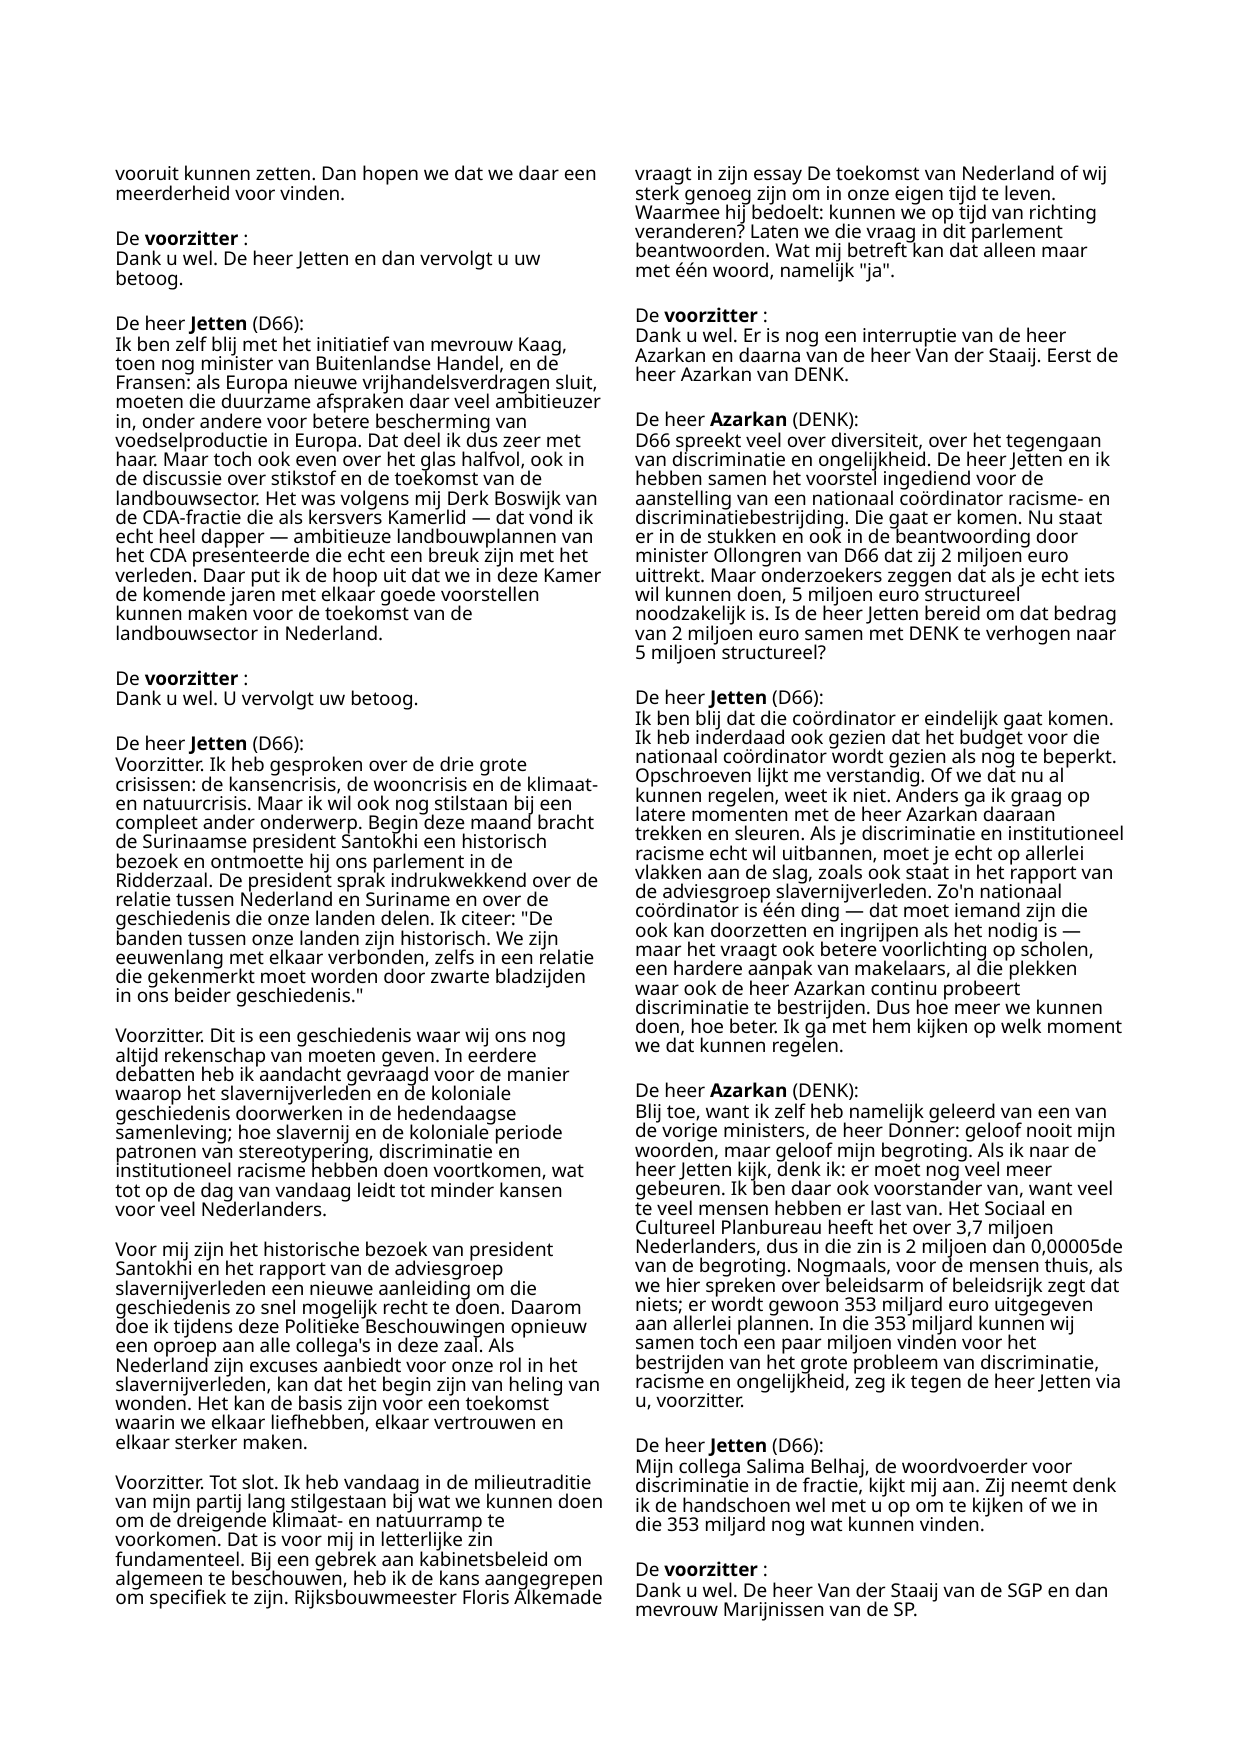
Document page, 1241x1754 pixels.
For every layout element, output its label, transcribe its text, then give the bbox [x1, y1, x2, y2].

text vooruit kunnen zetten. Dan hopen we dat we daar een meerderheid voor vinden. [115, 165, 605, 204]
text De heer Jetten (D66): [635, 1432, 1125, 1458]
text De heer Azarkan (DENK): [635, 1077, 1125, 1103]
text Ik ben zelf blij met het initiatief van mevrouw Kaag, toen nog minister van Buitenlandse Handel, en de Fransen: als Europa nieuwe vrijhandelsverdragen sluit, moeten die duurzame afspraken daar veel ambitieuzer in, onder andere voor betere bescherming van voedselproductie in Europa. Dat deel ik dus zeer met haar. Maar toch ook even over het glas halfvol, ook in de discussie over stikstof en de toekomst van de landbouwsector. Het was volgens mij Derk Boswijk van de CDA-fractie die als kersvers Kamerlid — dat vond ik echt heel dapper — ambitieuze landbouwplannen van het CDA presenteerde die echt een breuk zijn met het verleden. Daar put ik de hoop uit dat we in deze Kamer de komende jaren met elkaar goede voorstellen kunnen maken voor de toekomst van de landbouwsector in Nederland. [115, 336, 605, 644]
text De voorzitter : [115, 665, 605, 690]
text Dank u wel. De heer Van der Staaij van de SGP en dan mevrouw Marijnissen van de SP. [635, 1582, 1125, 1620]
text Dank u wel. U vervolgt uw betoog. [115, 690, 605, 710]
text De heer Jetten (D66): [115, 310, 605, 336]
text Voorzitter. Ik heb gesproken over de drie grote crisissen: de kansencrisis, de wooncrisis en de klimaat- en natuurcrisis. Maar ik wil ook nog stilstaan bij een compleet ander onderwerp. Begin deze maand bracht de Surinaamse president Santokhi een historisch bezoek en ontmoette hij ons parlement in de Ridderzaal. De president sprak indrukwekkend over de relatie tussen Nederland en Suriname en over de geschiedenis die onze landen delen. Ik citeer: "De banden tussen onze landen zijn historisch. We zijn eeuwenlang met elkaar verbonden, zelfs in een relatie die gekenmerkt moet worden door zwarte bladzijden in ons beider geschiedenis." [115, 756, 605, 1007]
text Mijn collega Salima Belhaj, de woordvoerder voor discriminatie in de fractie, kijkt mij aan. Zij neemt denk ik de handschoen wel met u op om te kijken of we in die 353 miljard nog wat kunnen vinden. [635, 1458, 1125, 1535]
text Blij toe, want ik zelf heb namelijk geleerd van een van de vorige ministers, de heer Donner: geloof nooit mijn woorden, maar geloof mijn begroting. Als ik naar de heer Jetten kijk, denk ik: er moet nog veel meer gebeuren. Ik ben daar ook voorstander van, want veel te veel mensen hebben er last van. Het Sociaal en Cultureel Planbureau heeft het over 3,7 miljoen Nederlanders, dus in die zin is 2 miljoen dan 0,00005de van de begroting. Nogmaals, voor de mensen thuis, als we hier spreken over beleidsarm of beleidsrijk zegt dat niets; er wordt gewoon 353 miljard euro uitgegeven aan allerlei plannen. In die 353 miljard kunnen wij samen toch een paar miljoen vinden voor het bestrijden van het grote probleem van discriminatie, racisme en ongelijkheid, zeg ik tegen de heer Jetten via u, voorzitter. [635, 1103, 1125, 1411]
text De voorzitter : [635, 1556, 1125, 1582]
text De heer Jetten (D66): [635, 684, 1125, 710]
text vraagt in zijn essay De toekomst van Nederland of wij sterk genoeg zijn om in onze eigen tijd te leven. Waarmee hij bedoelt: kunnen we op tijd van richting veranderen? Laten we die vraag in dit parlement beantwoorden. Wat mij betreft kan dat alleen maar met één woord, namelijk "ja". [635, 165, 1125, 281]
text Voorzitter. Dit is een geschiedenis waar wij ons nog altijd rekenschap van moeten geven. In eerdere debatten heb ik aandacht gevraagd voor de manier waarop het slavernijverleden en de koloniale geschiedenis doorwerken in de hedendaagse samenleving; hoe slavernij en de koloniale periode patronen van stereotypering, discriminatie en institutioneel racisme hebben doen voortkomen, wat tot op de dag van vandaag leidt tot minder kansen voor veel Nederlanders. [115, 1027, 605, 1220]
text Voorzitter. Tot slot. Ik heb vandaag in de milieutraditie van mijn partij lang stilgestaan bij wat we kunnen doen om de dreigende klimaat- en natuurramp te voorkomen. Dat is voor mij in letterlijke zin fundamenteel. Bij een gebrek aan kabinetsbeleid om algemeen te beschouwen, heb ik de kans aangegrepen om specifiek te zijn. Rijksbouwmeester Floris Alkemade [115, 1474, 605, 1608]
text De voorzitter : [635, 302, 1125, 327]
text De heer Azarkan (DENK): [635, 406, 1125, 432]
text Dank u wel. De heer Jetten en dan vervolgt u uw betoog. [115, 250, 605, 289]
text D66 spreekt veel over diversiteit, over het tegengaan van discriminatie en ongelijkheid. De heer Jetten en ik hebben samen het voorstel ingediend voor de aanstelling van een nationaal coördinator racisme- en discriminatiebestrijding. Die gaat er komen. Nu staat er in de stukken en ook in de beantwoording door minister Ollongren van D66 dat zij 2 miljoen euro uittrekt. Maar onderzoekers zeggen dat als je echt iets wil kunnen doen, 5 miljoen euro structureel noodzakelijk is. Is de heer Jetten bereid om dat bedrag van 2 miljoen euro samen met DENK te verhogen naar 5 miljoen structureel? [635, 432, 1125, 663]
text Ik ben blij dat die coördinator er eindelijk gaat komen. Ik heb inderdaad ook gezien dat het budget voor die nationaal coördinator wordt gezien als nog te beperkt. Opschroeven lijkt me verstandig. Of we dat nu al kunnen regelen, weet ik niet. Anders ga ik graag op latere momenten met de heer Azarkan daaraan trekken en sleuren. Als je discriminatie en institutioneel racisme echt wil uitbannen, moet je echt op allerlei vlakken aan de slag, zoals ook staat in het rapport van de adviesgroep slavernijverleden. Zo'n nationaal coördinator is één ding — dat moet iemand zijn die ook kan doorzetten en ingrijpen als het nodig is — maar het vraagt ook betere voorlichting op scholen, een hardere aanpak van makelaars, al die plekken waar ook de heer Azarkan continu probeert discriminatie te bestrijden. Dus hoe meer we kunnen doen, hoe beter. Ik ga met hem kijken op welk moment we dat kunnen regelen. [635, 710, 1125, 1057]
text Voor mij zijn het historische bezoek van president Santokhi en het rapport van de adviesgroep slavernijverleden een nieuwe aanleiding om die geschiedenis zo snel mogelijk recht te doen. Daarom doe ik tijdens deze Politieke Beschouwingen opnieuw een oproep aan alle collega's in deze zaal. Als Nederland zijn excuses aanbiedt voor onze rol in het slavernijverleden, kan dat het begin zijn van heling van wonden. Het kan de basis zijn voor een toekomst waarin we elkaar liefhebben, elkaar vertrouwen en elkaar sterker maken. [115, 1241, 605, 1453]
text De voorzitter : [115, 225, 605, 250]
text De heer Jetten (D66): [115, 731, 605, 756]
text Dank u wel. Er is nog een interruptie van de heer Azarkan en daarna van de heer Van der Staaij. Eerst de heer Azarkan van DENK. [635, 327, 1125, 385]
